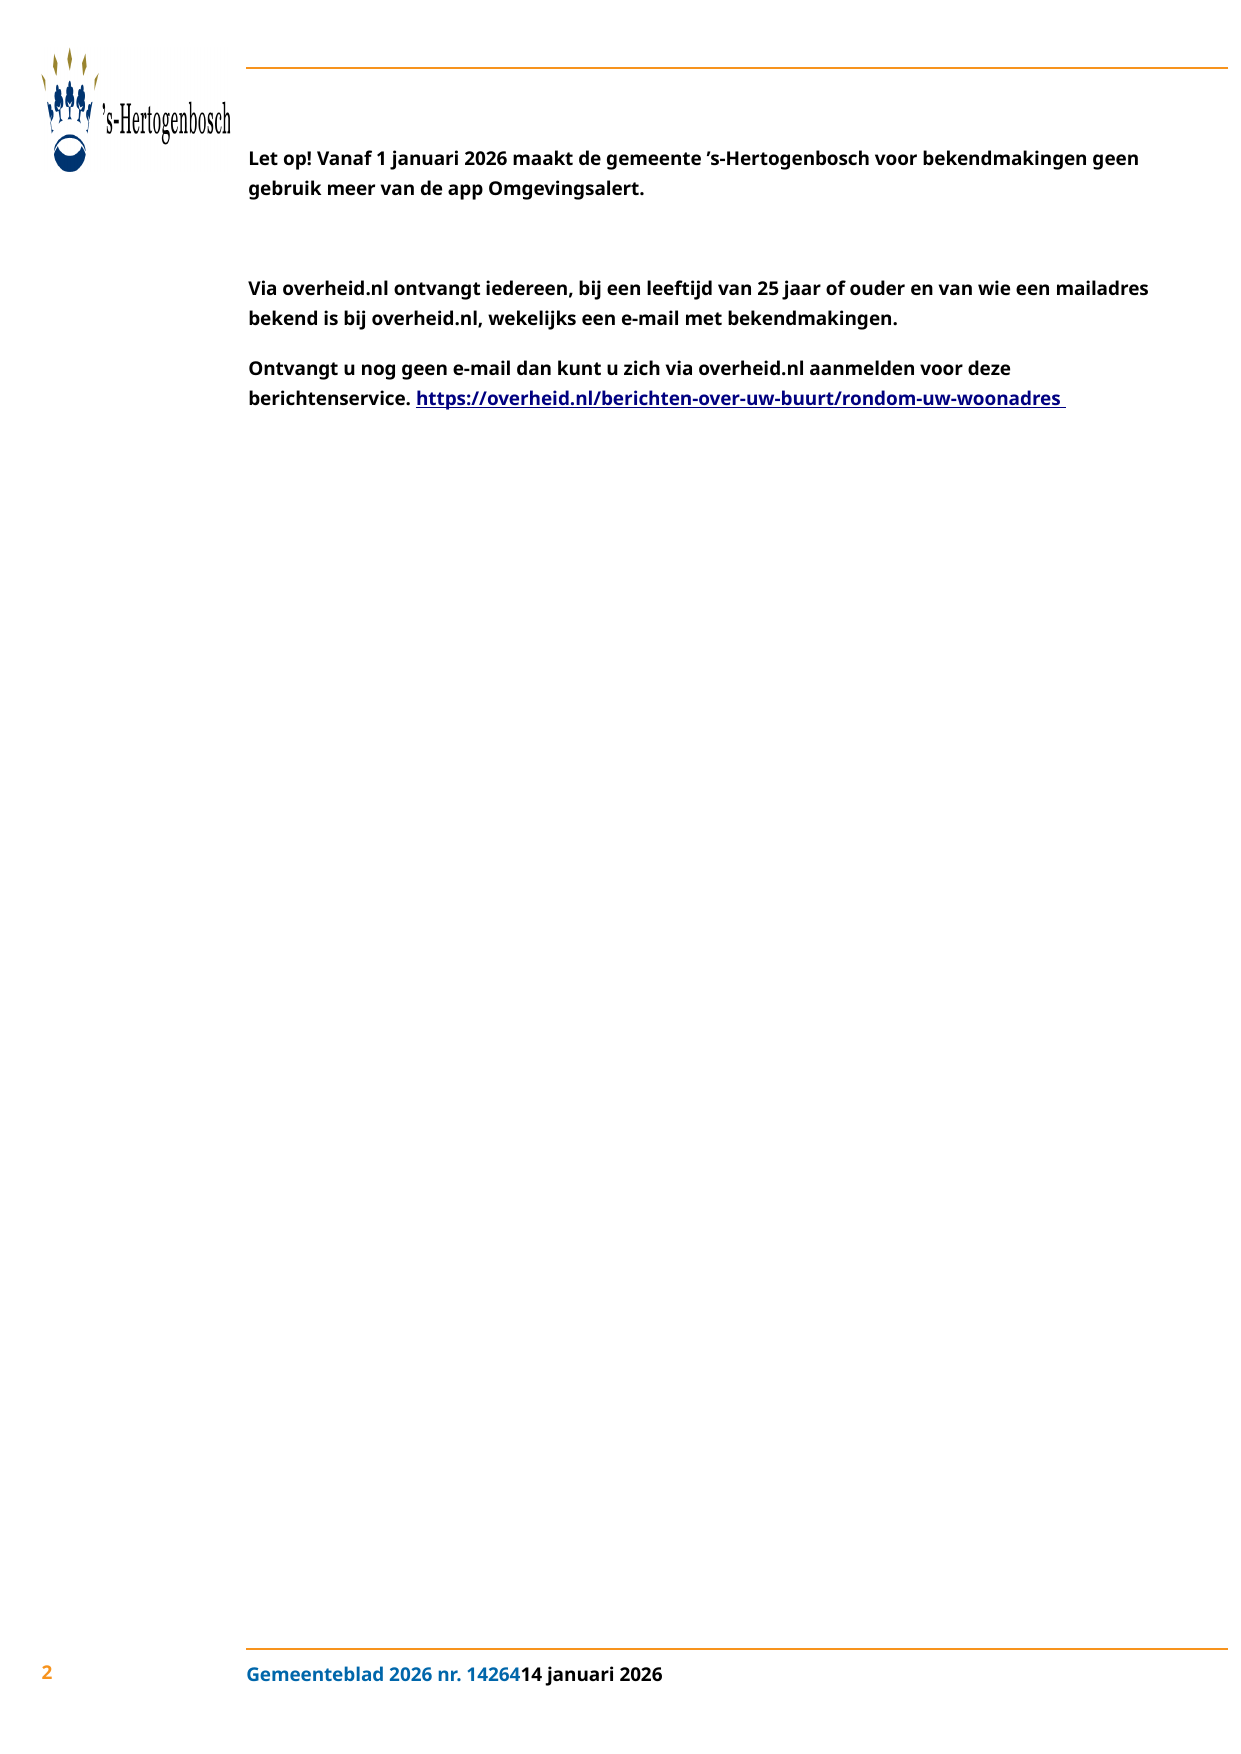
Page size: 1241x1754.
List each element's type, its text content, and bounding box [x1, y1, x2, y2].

picture [41, 47, 231, 172]
text Let op! Vanaf 1 januari 2026 maakt de gemeente ’s-Hertogenbosch voor bekendmakingen geen gebruik meer van de app Omgevingsalert. [248, 145, 1152, 201]
text Via overheid.nl ontvangt iedereen, bij een leeftijd van 25 jaar of ouder en van wie een mailadres bekend is bij overheid.nl, wekelijks een e-mail met bekendmakingen. [248, 276, 1152, 331]
text Ontvangt u nog geen e-mail dan kunt u zich via overheid.nl aanmelden voor deze berichtenservice. https://overheid.nl/berichten-over-uw-buurt/rondom-uw-woonadres [248, 356, 1152, 411]
